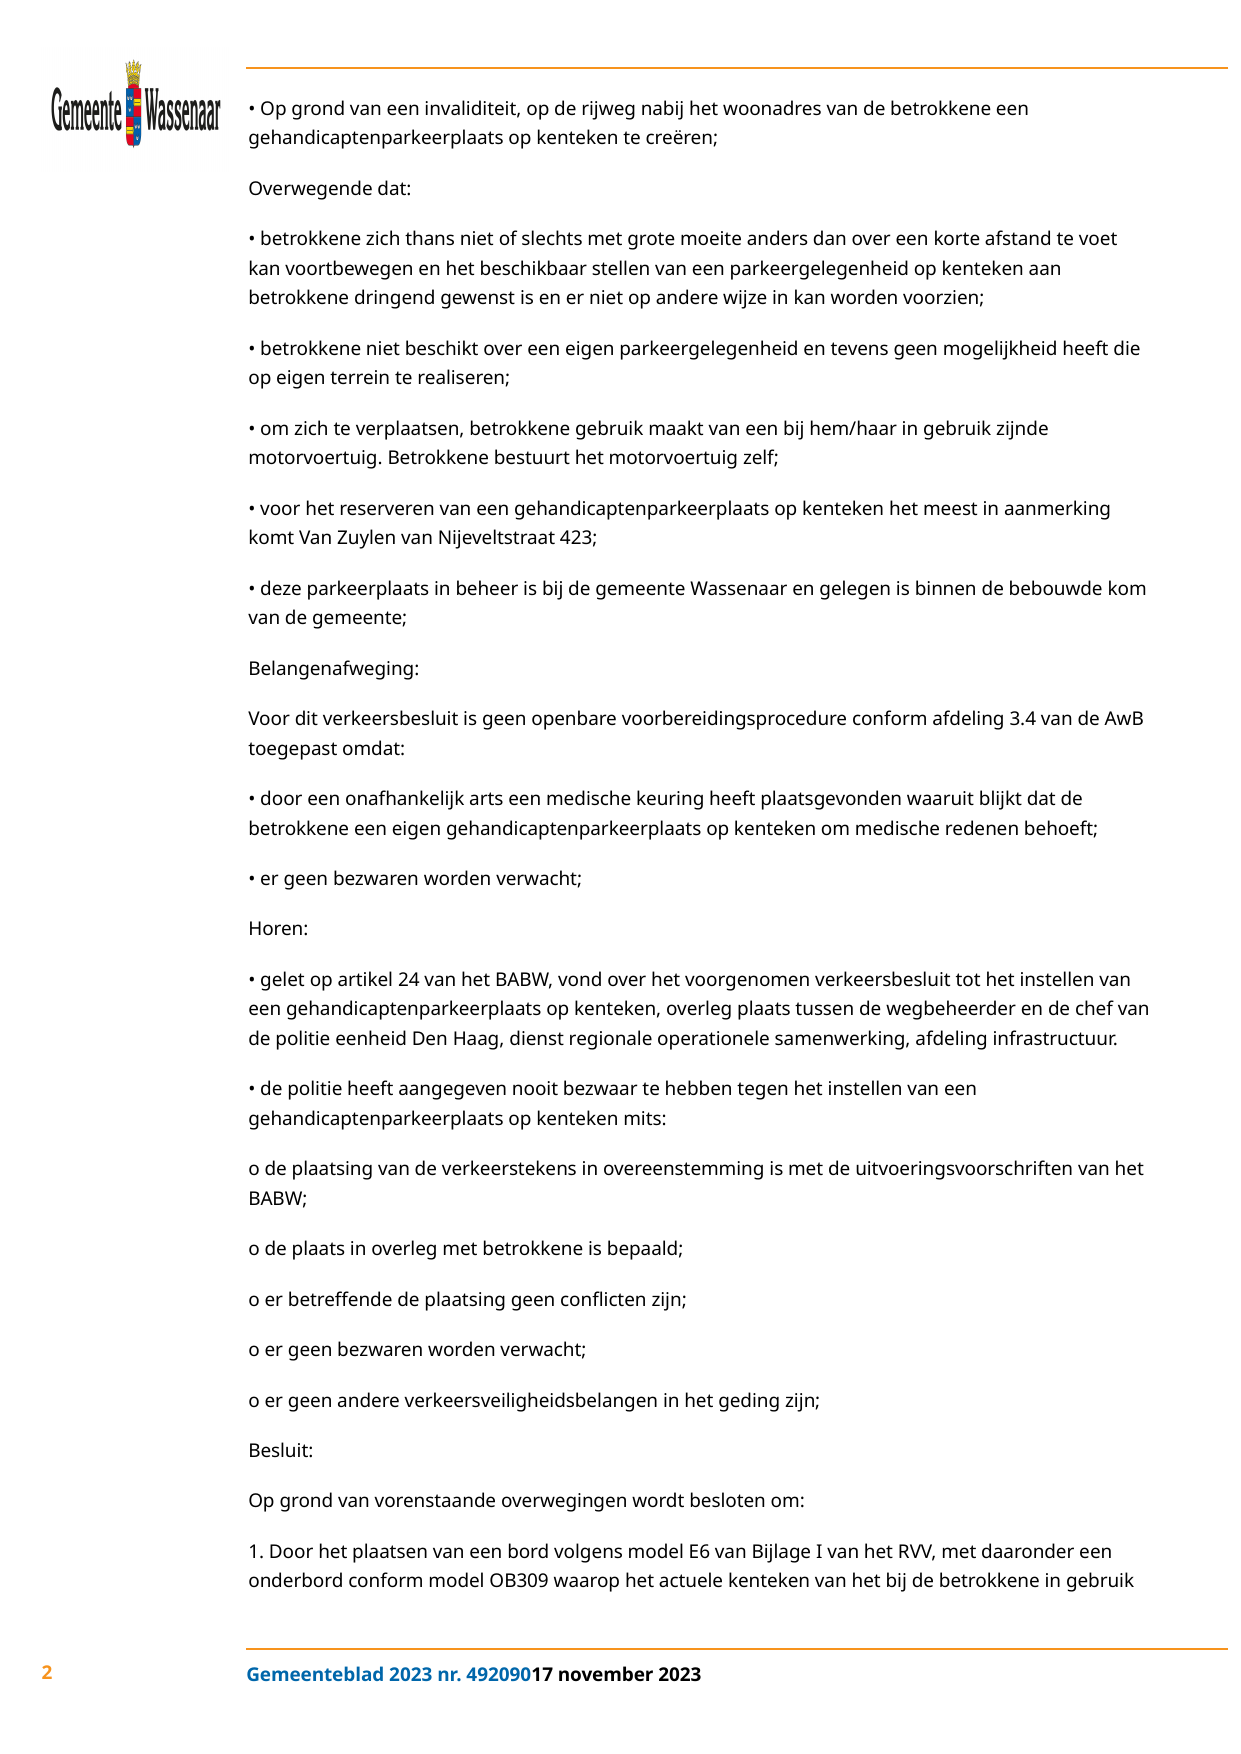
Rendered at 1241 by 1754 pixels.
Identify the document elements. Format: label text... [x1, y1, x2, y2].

text • Op grond van een invaliditeit, op de rijweg nabij het woonadres van de betrokkene een gehandicaptenparkeerplaats op kenteken te creëren; [248, 95, 1152, 150]
text • betrokkene zich thans niet of slechts met grote moeite anders dan over een korte afstand te voet kan voortbewegen en het beschikbaar stellen van een parkeergelegenheid op kenteken aan betrokkene dringend gewenst is en er niet op andere wijze in kan worden voorzien; [248, 225, 1152, 310]
text • deze parkeerplaats in beheer is bij de gemeente Wassenaar en gelegen is binnen de bebouwde kom van de gemeente; [248, 575, 1152, 630]
text o de plaats in overleg met betrokkene is bepaald; [248, 1236, 1152, 1261]
text • de politie heeft aangegeven nooit bezwaar te hebben tegen het instellen van een gehandicaptenparkeerplaats op kenteken mits: [248, 1076, 1152, 1131]
text • voor het reserveren van een gehandicaptenparkeerplaats op kenteken het meest in aanmerking komt Van Zuylen van Nijeveltstraat 423; [248, 495, 1152, 550]
text Belangenafweging: [248, 655, 1152, 681]
text Op grond van vorenstaande overwegingen wordt besloten om: [248, 1488, 1152, 1513]
text 1. Door het plaatsen van een bord volgens model E6 van Bijlage I van het RVV, met daaronder een onderbord conform model OB309 waarop het actuele kenteken van het bij de betrokkene in gebruik [248, 1538, 1152, 1593]
text o er betreffende de plaatsing geen conflicten zijn; [248, 1286, 1152, 1312]
text • door een onafhankelijk arts een medische keuring heeft plaatsgevonden waaruit blijkt dat de betrokkene een eigen gehandicaptenparkeerplaats op kenteken om medische redenen behoeft; [248, 785, 1152, 841]
text • gelet op artikel 24 van het BABW, vond over het voorgenomen verkeersbesluit tot het instellen van een gehandicaptenparkeerplaats op kenteken, overleg plaats tussen de wegbeheerder en de chef van de politie eenheid Den Haag, dienst regionale operationele samenwerking, afdeling infrastructuur. [248, 966, 1152, 1051]
text o de plaatsing van de verkeerstekens in overeenstemming is met de uitvoeringsvoorschriften van het BABW; [248, 1156, 1152, 1211]
text Besluit: [248, 1437, 1152, 1463]
picture [41, 47, 231, 172]
text Horen: [248, 916, 1152, 941]
text • betrokkene niet beschikt over een eigen parkeergelegenheid en tevens geen mogelijkheid heeft die op eigen terrein te realiseren; [248, 335, 1152, 390]
text Voor dit verkeersbesluit is geen openbare voorbereidingsprocedure conform afdeling 3.4 van de AwB toegepast omdat: [248, 705, 1152, 761]
text o er geen bezwaren worden verwacht; [248, 1336, 1152, 1362]
text • er geen bezwaren worden verwacht; [248, 865, 1152, 891]
text o er geen andere verkeersveiligheidsbelangen in het geding zijn; [248, 1387, 1152, 1413]
text • om zich te verplaatsen, betrokkene gebruik maakt van een bij hem/haar in gebruik zijnde motorvoertuig. Betrokkene bestuurt het motorvoertuig zelf; [248, 415, 1152, 470]
text Overwegende dat: [248, 175, 1152, 201]
